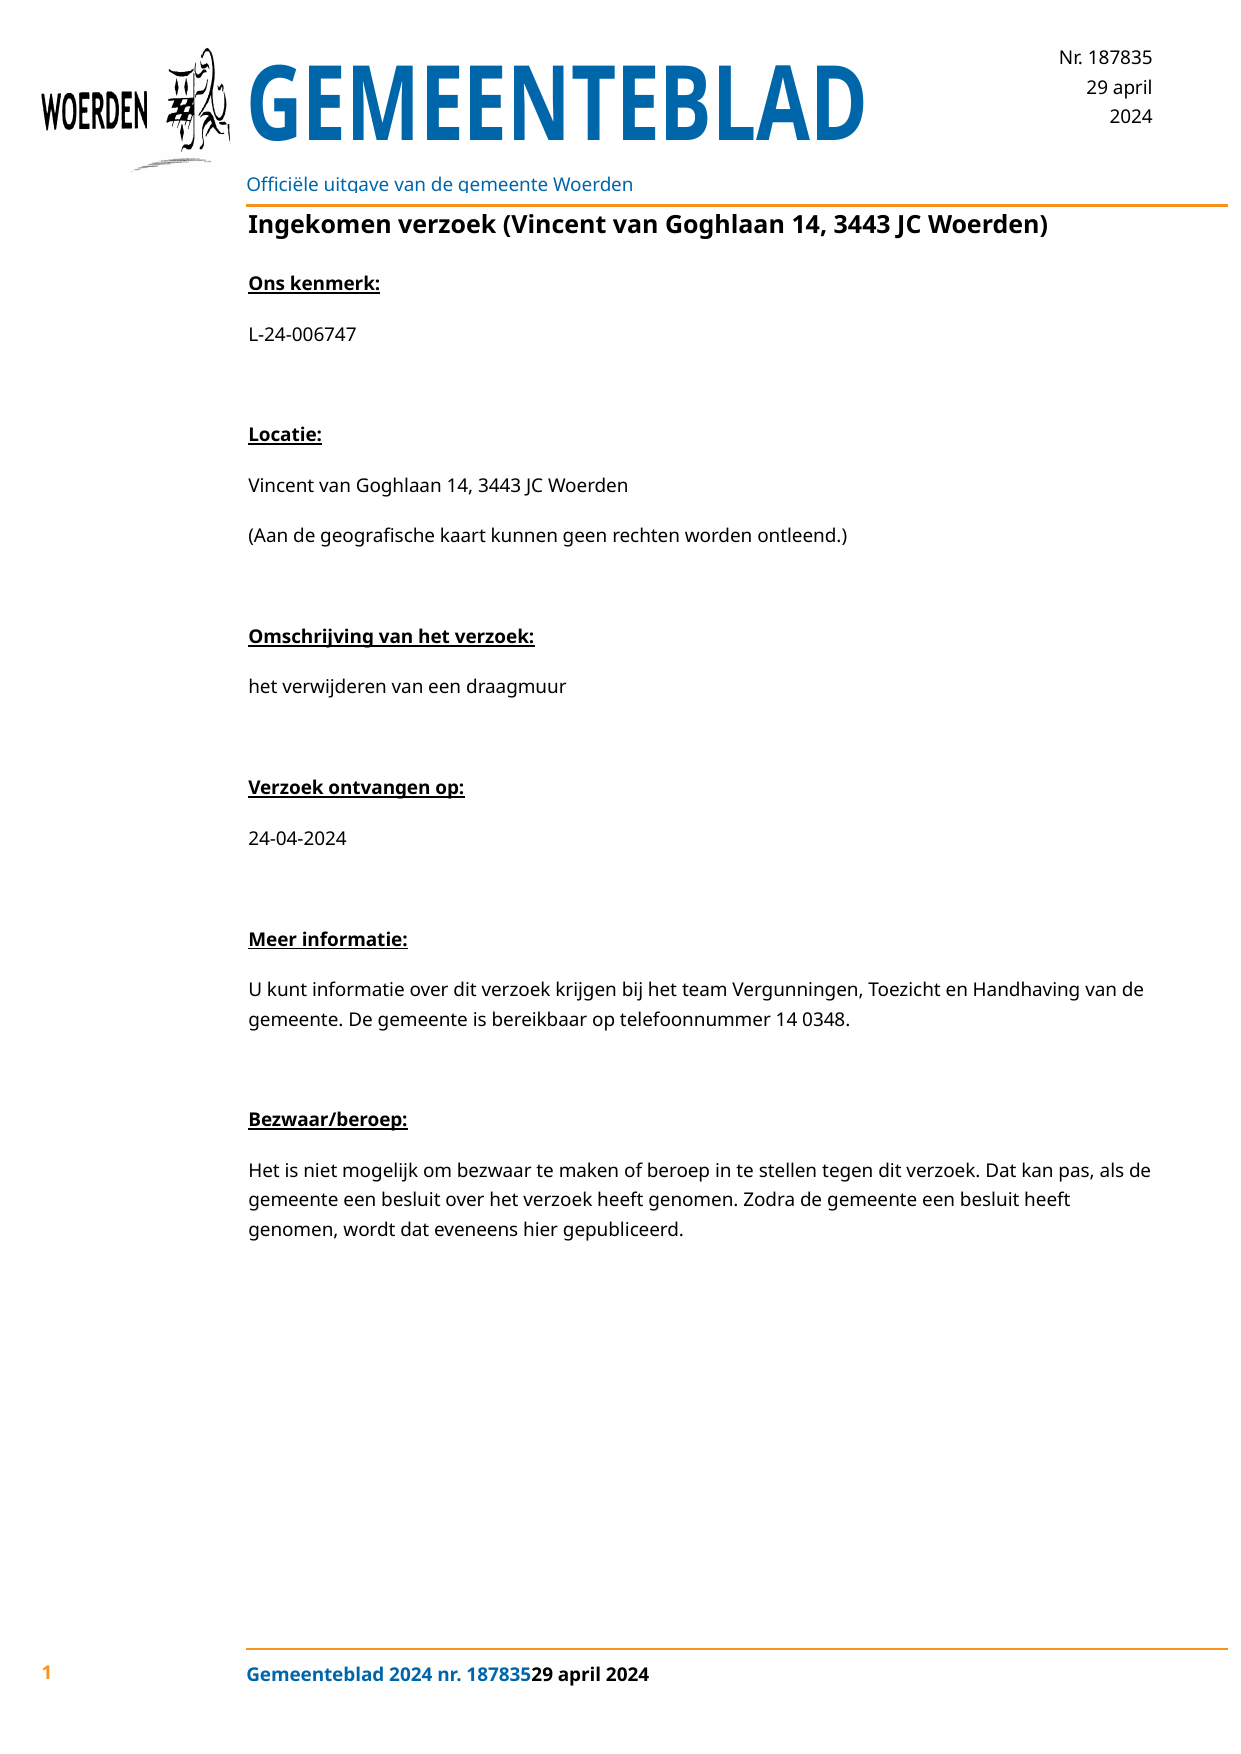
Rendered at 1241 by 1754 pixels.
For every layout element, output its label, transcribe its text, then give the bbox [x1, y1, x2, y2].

text Locatie: [248, 422, 1152, 447]
text Bezwaar/beroep: [248, 1107, 1152, 1132]
text Omschrijving van het verzoek: [248, 623, 1152, 649]
text Ons kenmerk: [248, 270, 1152, 296]
text Verzoek ontvangen op: [248, 774, 1152, 800]
text Vincent van Goghlaan 14, 3443 JC Woerden [248, 472, 1152, 498]
text U kunt informatie over dit verzoek krijgen bij het team Vergunningen, Toezicht en Handhaving van de gemeente. De gemeente is bereikbaar op telefoonnummer 14 0348. [248, 976, 1152, 1031]
text Het is niet mogelijk om bezwaar te maken of beroep in te stellen tegen dit verzoek. Dat kan pas, als de gemeente een besluit over het verzoek heeft genomen. Zodra de gemeente een besluit heeft genomen, wordt dat eveneens hier gepubliceerd. [248, 1157, 1152, 1242]
text het verwijderen van een draagmuur [248, 674, 1152, 699]
text Ingekomen verzoek (Vincent van Goghlaan 14, 3443 JC Woerden) [248, 207, 1152, 241]
text L-24-006747 [248, 321, 1152, 346]
text (Aan de geografische kaart kunnen geen rechten worden ontleend.) [248, 522, 1152, 548]
text Meer informatie: [248, 926, 1152, 951]
picture [41, 47, 231, 172]
text 24-04-2024 [248, 825, 1152, 851]
